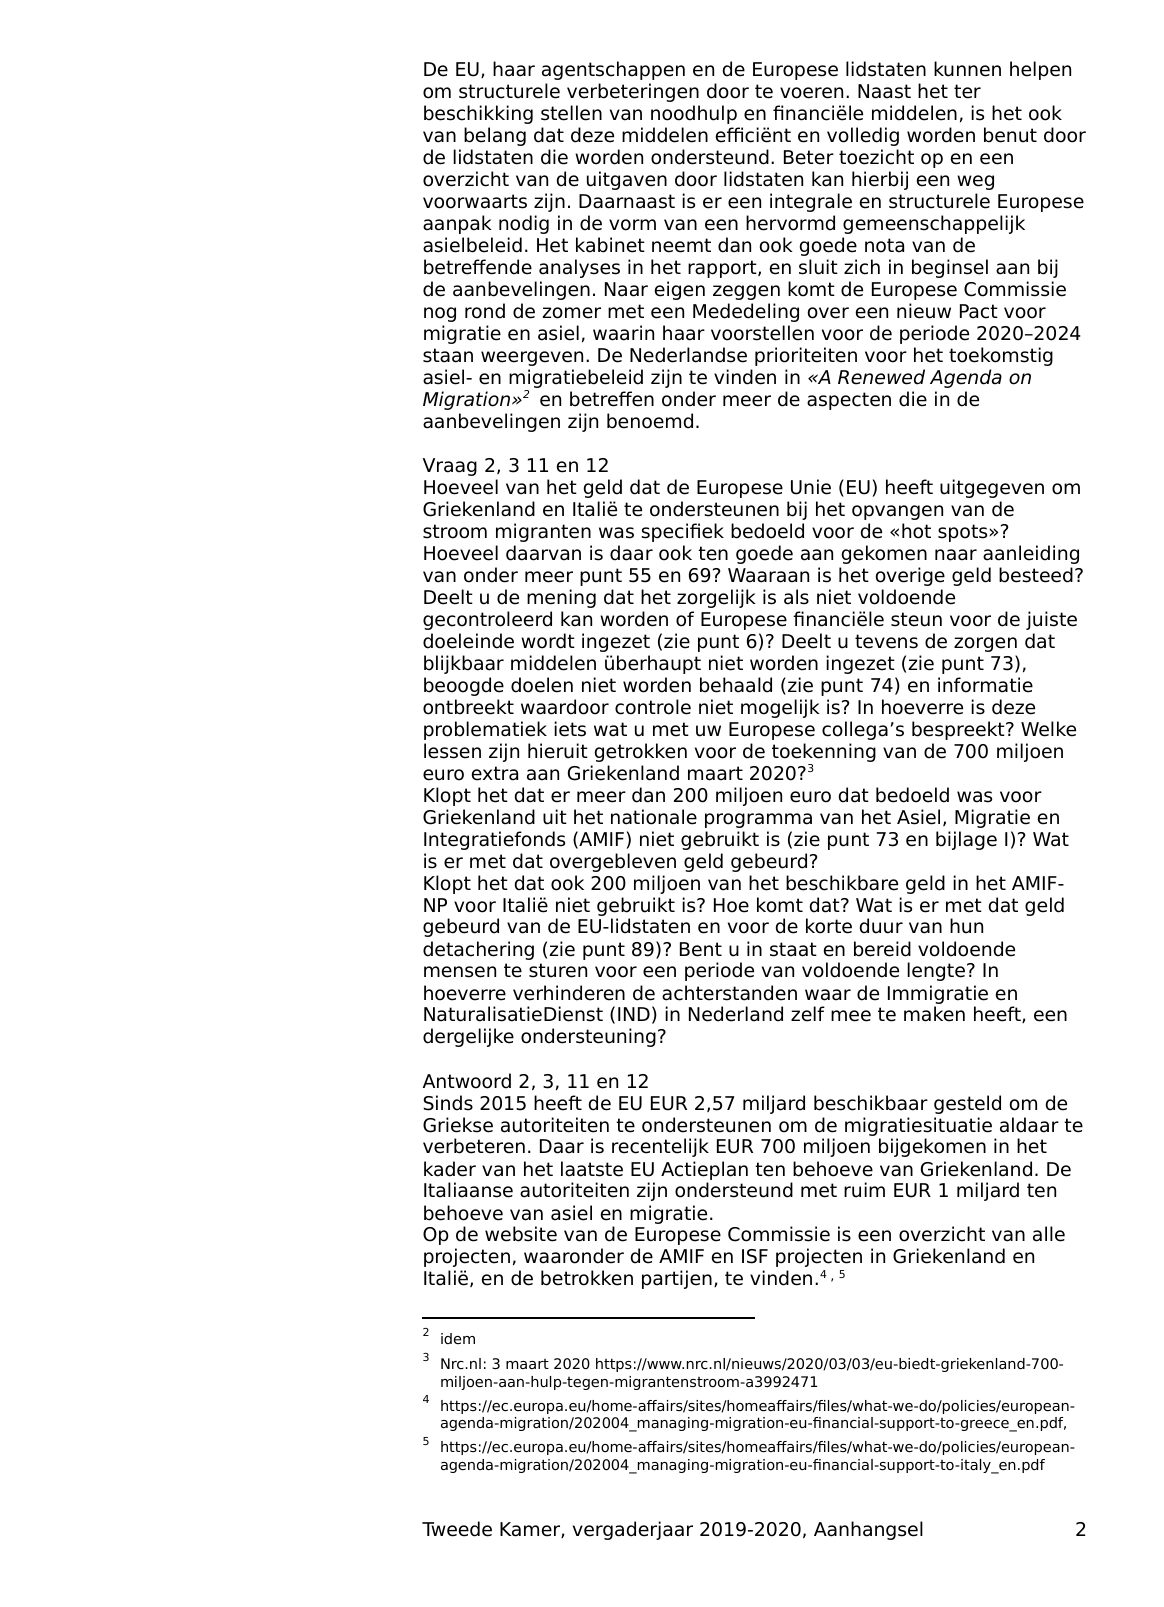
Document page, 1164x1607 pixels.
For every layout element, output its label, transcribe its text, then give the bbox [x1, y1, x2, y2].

text Vraag 2, 3 11 en 12 [422, 455, 1087, 477]
text idem [422, 1327, 1087, 1349]
text Hoeveel van het geld dat de Europese Unie (EU) heeft uitgegeven om Griekenland en Italië te ondersteunen bij het opvangen van de stroom migranten was specifiek bedoeld voor de «hot spots»? Hoeveel daarvan is daar ook ten goede aan gekomen naar aanleiding van onder meer punt 55 en 69? Waaraan is het overige geld besteed? [422, 477, 1087, 587]
text Op de website van de Europese Commissie is een overzicht van alle projecten, waaronder de AMIF en ISF projecten in Griekenland en Italië, en de betrokken partijen, te vinden., [422, 1224, 1087, 1290]
text Antwoord 2, 3, 11 en 12 [422, 1071, 1087, 1092]
text Klopt het dat er meer dan 200 miljoen euro dat bedoeld was voor Griekenland uit het nationale programma van het Asiel, Migratie en Integratiefonds (AMIF) niet gebruikt is (zie punt 73 en bijlage I)? Wat is er met dat overgebleven geld gebeurd? [422, 784, 1087, 872]
text Nrc.nl: 3 maart 2020 https://www.nrc.nl/nieuws/2020/03/03/eu-biedt-griekenland-700-miljoen-aan-hulp-tegen-migrantenstroom-a3992471 [422, 1352, 1087, 1391]
text Klopt het dat ook 200 miljoen van het beschikbare geld in het AMIF-NP voor Italië niet gebruikt is? Hoe komt dat? Wat is er met dat geld gebeurd van de EU-lidstaten en voor de korte duur van hun detachering (zie punt 89)? Bent u in staat en bereid voldoende mensen te sturen voor een periode van voldoende lengte? In hoeverre verhinderen de achterstanden waar de Immigratie en NaturalisatieDienst (IND) in Nederland zelf mee te maken heeft, een dergelijke ondersteuning? [422, 872, 1087, 1048]
text https://ec.europa.eu/home-affairs/sites/homeaffairs/files/what-we-do/policies/european-agenda-migration/202004_managing-migration-eu-financial-support-to-greece_en.pdf, [422, 1393, 1087, 1432]
text https://ec.europa.eu/home-affairs/sites/homeaffairs/files/what-we-do/policies/european-agenda-migration/202004_managing-migration-eu-financial-support-to-italy_en.pdf [422, 1435, 1087, 1474]
text Deelt u de mening dat het zorgelijk is als niet voldoende gecontroleerd kan worden of Europese financiële steun voor de juiste doeleinde wordt ingezet (zie punt 6)? Deelt u tevens de zorgen dat blijkbaar middelen überhaupt niet worden ingezet (zie punt 73), beoogde doelen niet worden behaald (zie punt 74) en informatie ontbreekt waardoor controle niet mogelijk is? In hoeverre is deze problematiek iets wat u met uw Europese collega’s bespreekt? Welke lessen zijn hieruit getrokken voor de toekenning van de 700 miljoen euro extra aan Griekenland maart 2020? [422, 587, 1087, 784]
text De EU, haar agentschappen en de Europese lidstaten kunnen helpen om structurele verbeteringen door te voeren. Naast het ter beschikking stellen van noodhulp en financiële middelen, is het ook van belang dat deze middelen efficiënt en volledig worden benut door de lidstaten die worden ondersteund. Beter toezicht op en een overzicht van de uitgaven door lidstaten kan hierbij een weg voorwaarts zijn. Daarnaast is er een integrale en structurele Europese aanpak nodig in de vorm van een hervormd gemeenschappelijk asielbeleid. Het kabinet neemt dan ook goede nota van de betreffende analyses in het rapport, en sluit zich in beginsel aan bij de aanbevelingen. Naar eigen zeggen komt de Europese Commissie nog rond de zomer met een Mededeling over een nieuw Pact voor migratie en asiel, waarin haar voorstellen voor de periode 2020–2024 staan weergeven. De Nederlandse prioriteiten voor het toekomstig asiel- en migratiebeleid zijn te vinden in «A Renewed Agenda on Migration» en betreffen onder meer de aspecten die in de aanbevelingen zijn benoemd. [422, 59, 1087, 433]
text Sinds 2015 heeft de EU EUR 2,57 miljard beschikbaar gesteld om de Griekse autoriteiten te ondersteunen om de migratiesituatie aldaar te verbeteren. Daar is recentelijk EUR 700 miljoen bijgekomen in het kader van het laatste EU Actieplan ten behoeve van Griekenland. De Italiaanse autoriteiten zijn ondersteund met ruim EUR 1 miljard ten behoeve van asiel en migratie. [422, 1092, 1087, 1224]
